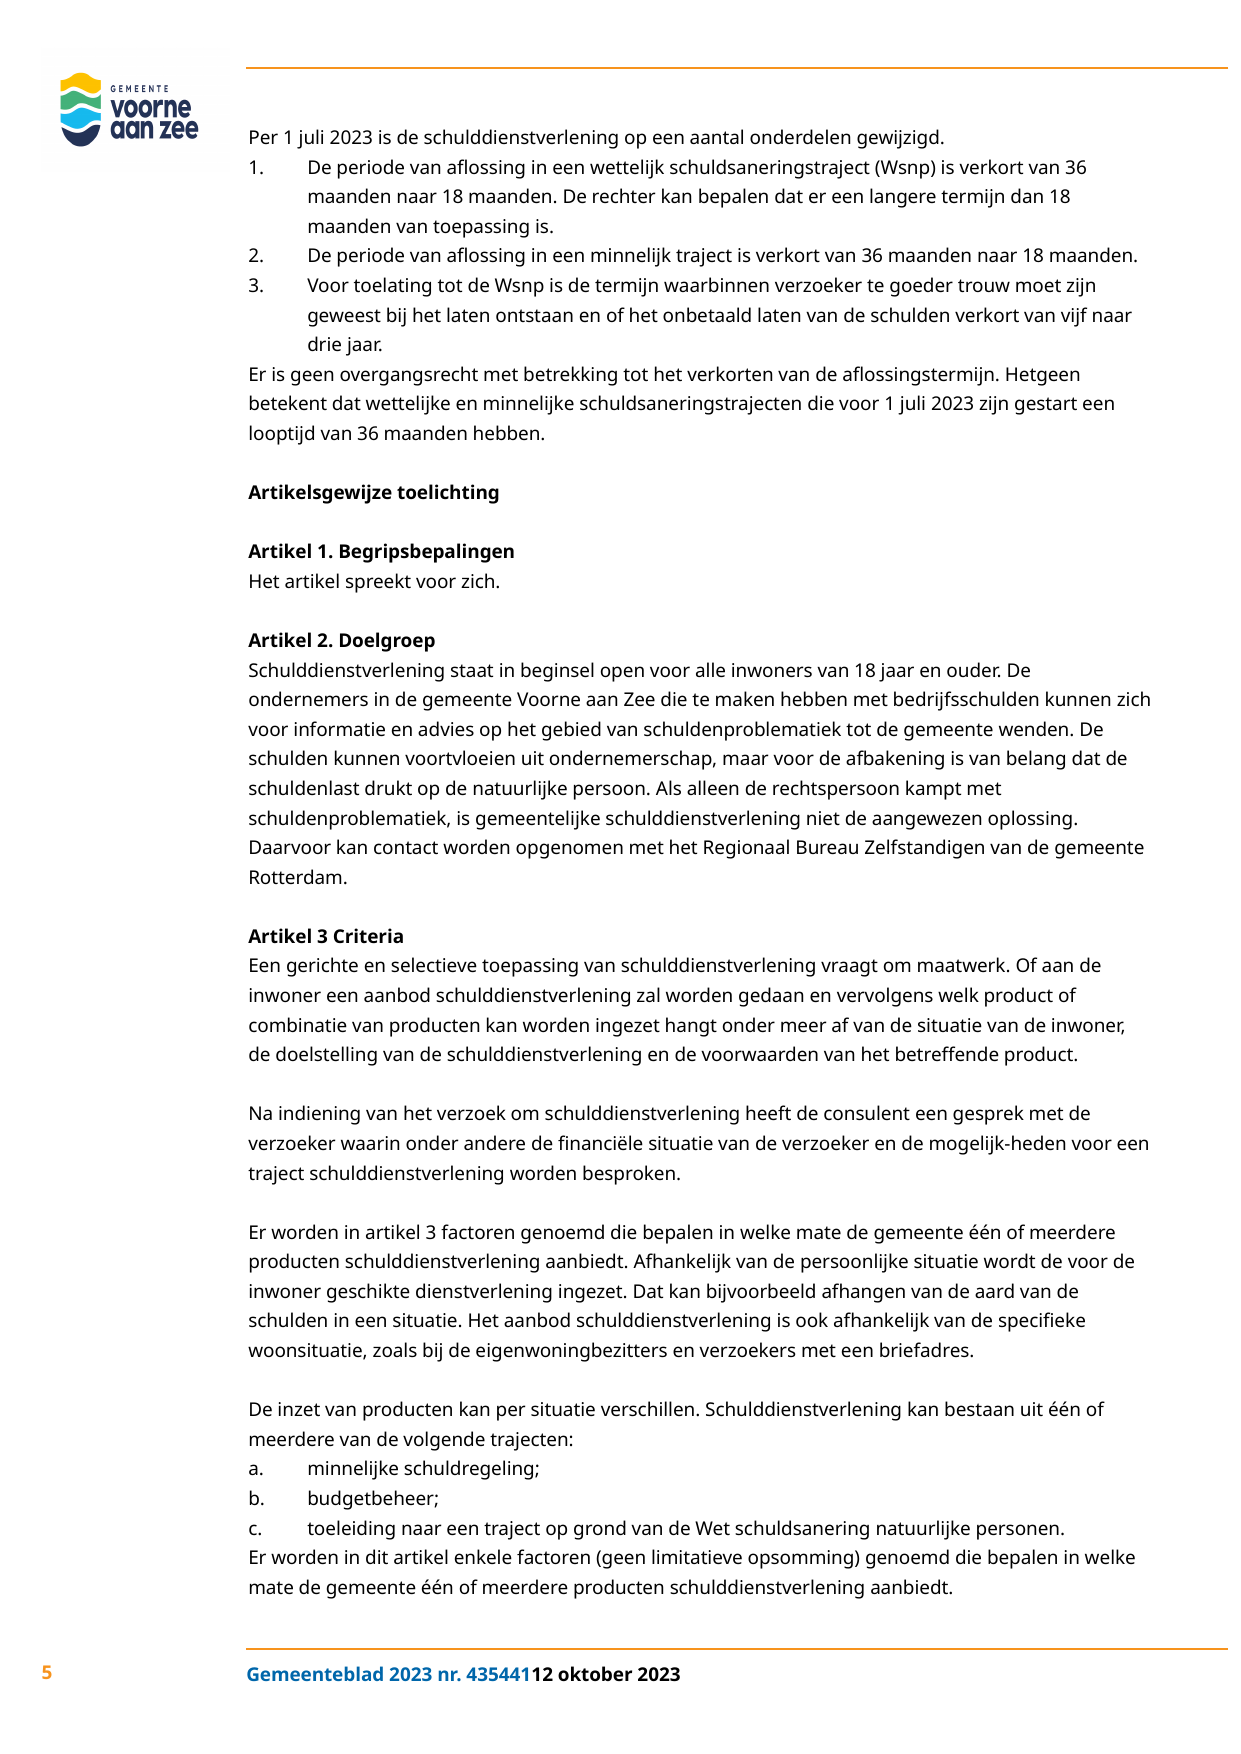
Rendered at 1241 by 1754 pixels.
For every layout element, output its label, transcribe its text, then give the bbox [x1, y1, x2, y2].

picture [41, 47, 231, 172]
list Voor toelating tot de Wsnp is de termijn waarbinnen verzoeker te goeder trouw moet zijn geweest bij het laten ontstaan en of het onbetaald laten van de schulden verkort van vijf naar drie jaar. [248, 272, 1152, 357]
text Een gerichte en selectieve toepassing van schulddienstverlening vraagt om maatwerk. Of aan de inwoner een aanbod schulddienstverlening zal worden gedaan en vervolgens welk product of combinatie van producten kan worden ingezet hangt onder meer af van de situatie van de inwoner, de doelstelling van de schulddienstverlening en de voorwaarden van het betreffende product. [248, 953, 1152, 1067]
text Artikel 1. Begripsbepalingen [248, 538, 1152, 564]
list toeleiding naar een traject op grond van de Wet schuldsanering natuurlijke personen. [248, 1515, 1152, 1541]
text Na indiening van het verzoek om schulddienstverlening heeft de consulent een gesprek met de verzoeker waarin onder andere de financiële situatie van de verzoeker en de mogelijk-heden voor een traject schulddienstverlening worden besproken. [248, 1101, 1152, 1186]
text Artikelsgewijze toelichting [248, 479, 1152, 505]
list minnelijke schuldregeling; [248, 1456, 1152, 1481]
text Artikel 2. Doelgroep [248, 627, 1152, 653]
text Er worden in artikel 3 factoren genoemd die bepalen in welke mate de gemeente één of meerdere producten schulddienstverlening aanbiedt. Afhankelijk van de persoonlijke situatie wordt de voor de inwoner geschikte dienstverlening ingezet. Dat kan bijvoorbeeld afhangen van de aard van de schulden in een situatie. Het aanbod schulddienstverlening is ook afhankelijk van de specifieke woonsituatie, zoals bij de eigenwoningbezitters en verzoekers met een briefadres. [248, 1219, 1152, 1363]
text Er is geen overgangsrecht met betrekking tot het verkorten van de aflossingstermijn. Hetgeen betekent dat wettelijke en minnelijke schuldsaneringstrajecten die voor 1 juli 2023 zijn gestart een looptijd van 36 maanden hebben. [248, 361, 1152, 446]
list De periode van aflossing in een minnelijk traject is verkort van 36 maanden naar 18 maanden. [248, 243, 1152, 268]
text Schulddienstverlening staat in beginsel open voor alle inwoners van 18 jaar en ouder. De ondernemers in de gemeente Voorne aan Zee die te maken hebben met bedrijfsschulden kunnen zich voor informatie en advies op het gebied van schuldenproblematiek tot de gemeente wenden. De schulden kunnen voortvloeien uit ondernemerschap, maar voor de afbakening is van belang dat de schuldenlast drukt op de natuurlijke persoon. Als alleen de rechtspersoon kampt met schuldenproblematiek, is gemeentelijke schulddienstverlening niet de aangewezen oplossing. Daarvoor kan contact worden opgenomen met het Regionaal Bureau Zelfstandigen van de gemeente Rotterdam. [248, 657, 1152, 890]
text Artikel 3 Criteria [248, 923, 1152, 949]
list De periode van aflossing in een wettelijk schuldsaneringstraject (Wsnp) is verkort van 36 maanden naar 18 maanden. De rechter kan bepalen dat er een langere termijn dan 18 maanden van toepassing is. [248, 154, 1152, 239]
list budgetbeheer; [248, 1485, 1152, 1511]
text Per 1 juli 2023 is de schulddienstverlening op een aantal onderdelen gewijzigd. [248, 124, 1152, 150]
text De inzet van producten kan per situatie verschillen. Schulddienstverlening kan bestaan uit één of meerdere van de volgende trajecten: [248, 1396, 1152, 1452]
text Er worden in dit artikel enkele factoren (geen limitatieve opsomming) genoemd die bepalen in welke mate de gemeente één of meerdere producten schulddienstverlening aanbiedt. [248, 1544, 1152, 1600]
text Het artikel spreekt voor zich. [248, 568, 1152, 594]
